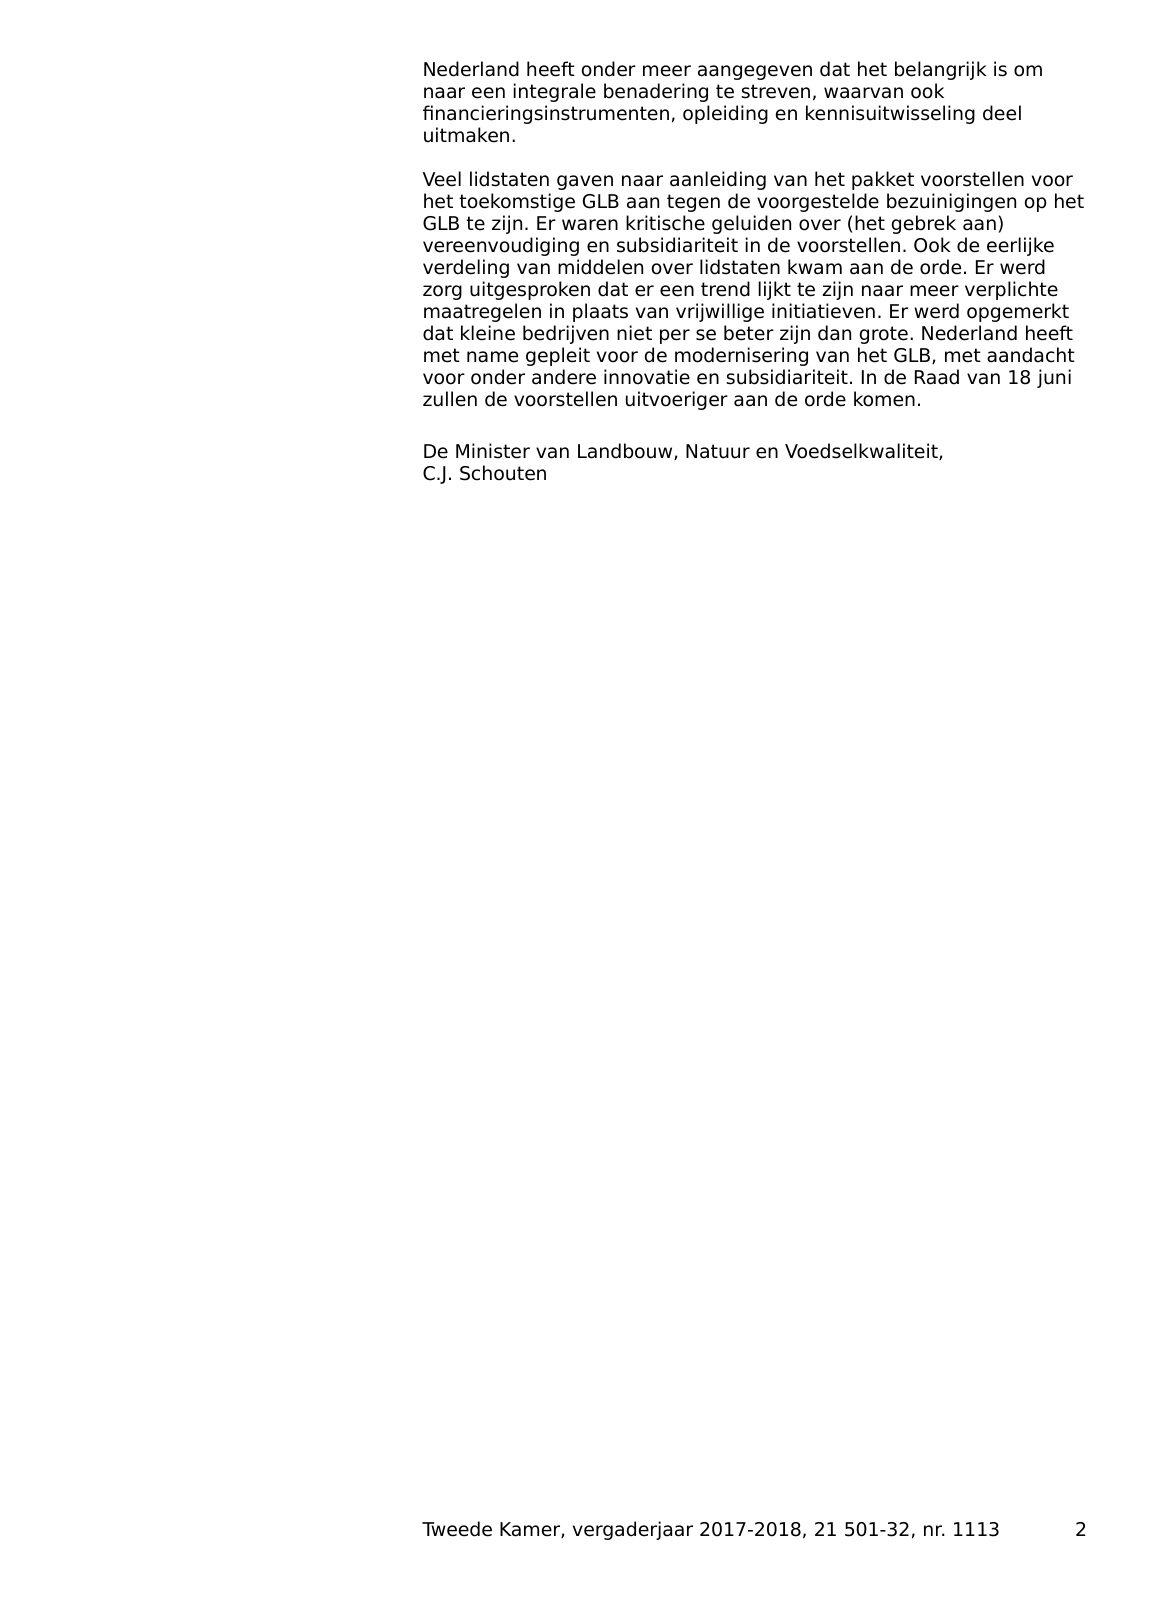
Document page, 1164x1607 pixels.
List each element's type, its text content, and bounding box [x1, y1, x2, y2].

text Veel lidstaten gaven naar aanleiding van het pakket voorstellen voor het toekomstige GLB aan tegen de voorgestelde bezuinigingen op het GLB te zijn. Er waren kritische geluiden over (het gebrek aan) vereenvoudiging en subsidiariteit in de voorstellen. Ook de eerlijke verdeling van middelen over lidstaten kwam aan de orde. Er werd zorg uitgesproken dat er een trend lijkt te zijn naar meer verplichte maatregelen in plaats van vrijwillige initiatieven. Er werd opgemerkt dat kleine bedrijven niet per se beter zijn dan grote. Nederland heeft met name gepleit voor de modernisering van het GLB, met aandacht voor onder andere innovatie en subsidiariteit. In de Raad van 18 juni zullen de voorstellen uitvoeriger aan de orde komen. [422, 169, 1087, 411]
text Nederland heeft onder meer aangegeven dat het belangrijk is om naar een integrale benadering te streven, waarvan ook financieringsinstrumenten, opleiding en kennisuitwisseling deel uitmaken. [422, 59, 1087, 147]
text De Minister van Landbouw, Natuur en Voedselkwaliteit, C.J. Schouten [422, 441, 1087, 485]
